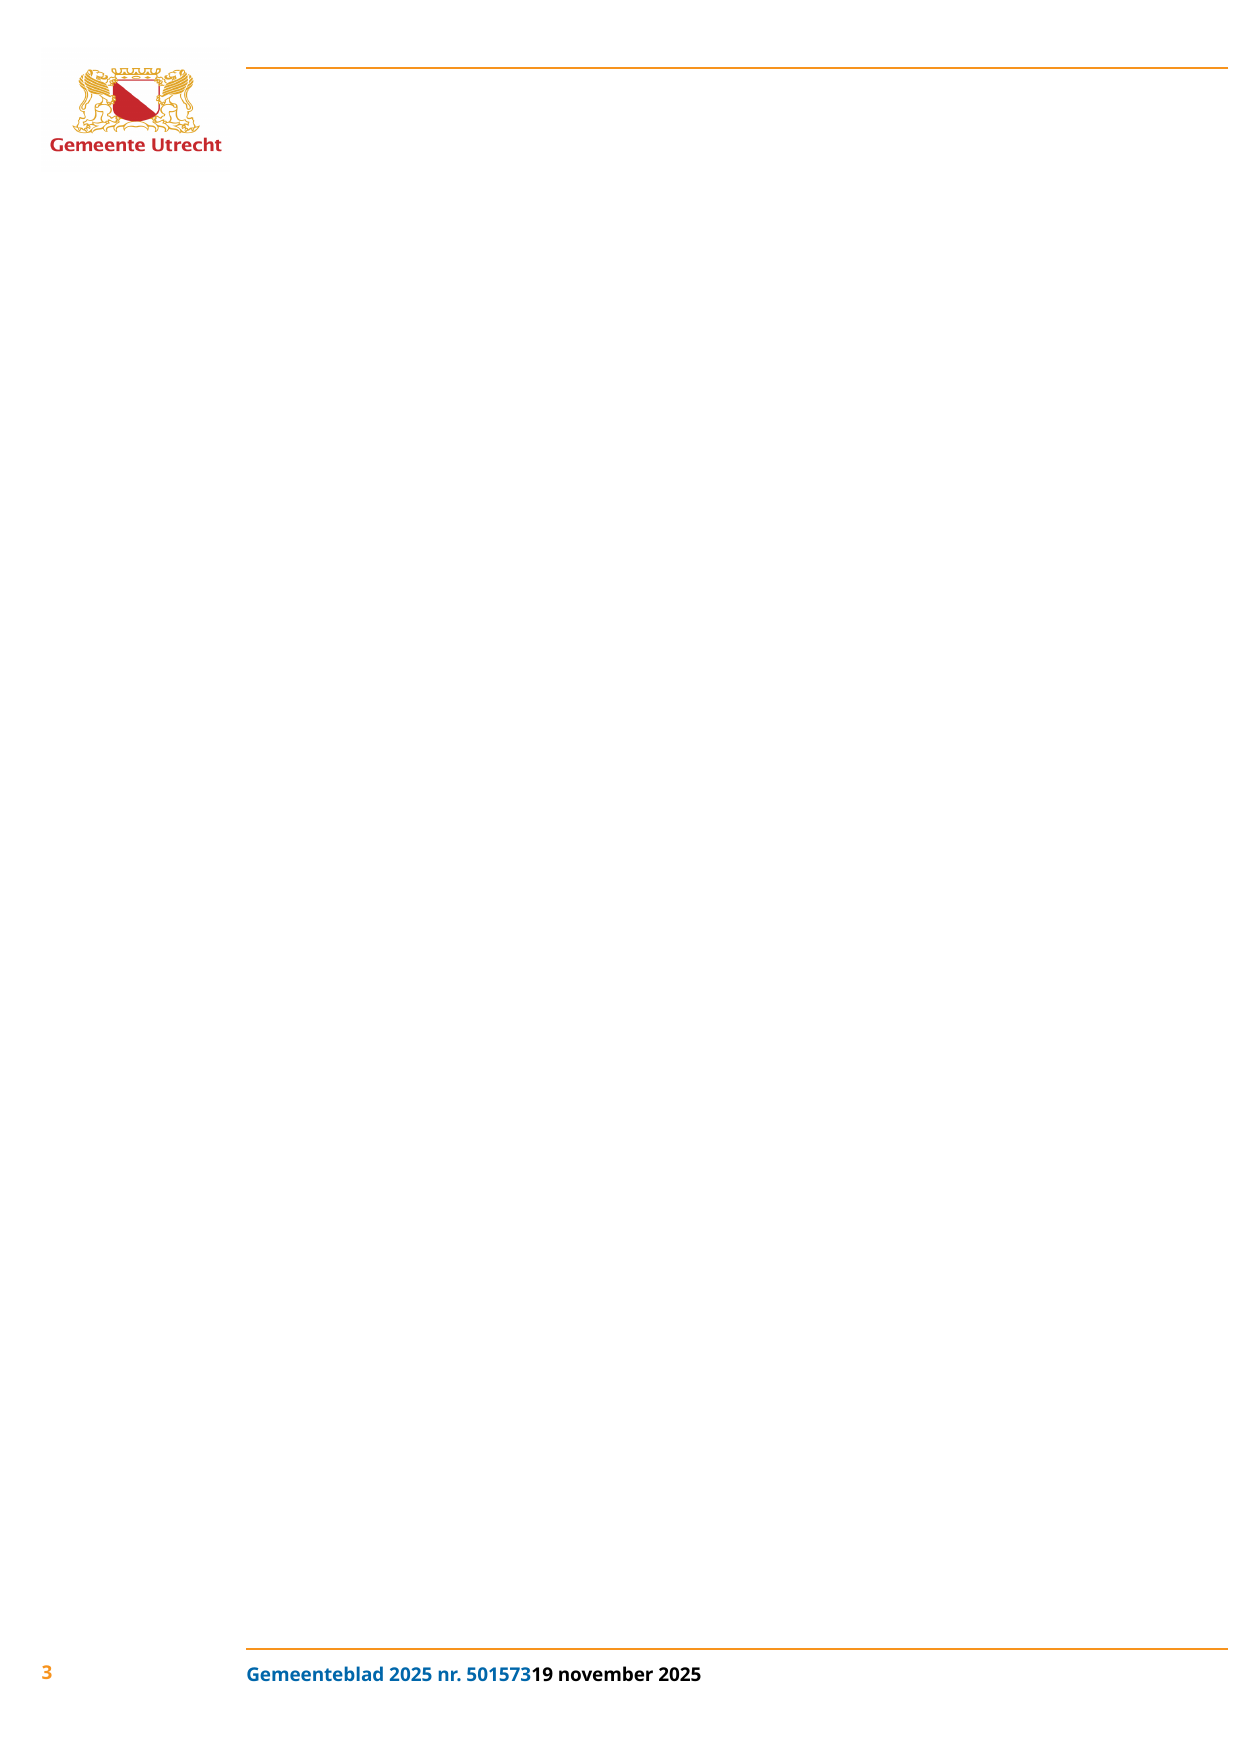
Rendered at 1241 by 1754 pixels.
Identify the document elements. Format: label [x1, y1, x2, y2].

picture [41, 47, 231, 172]
